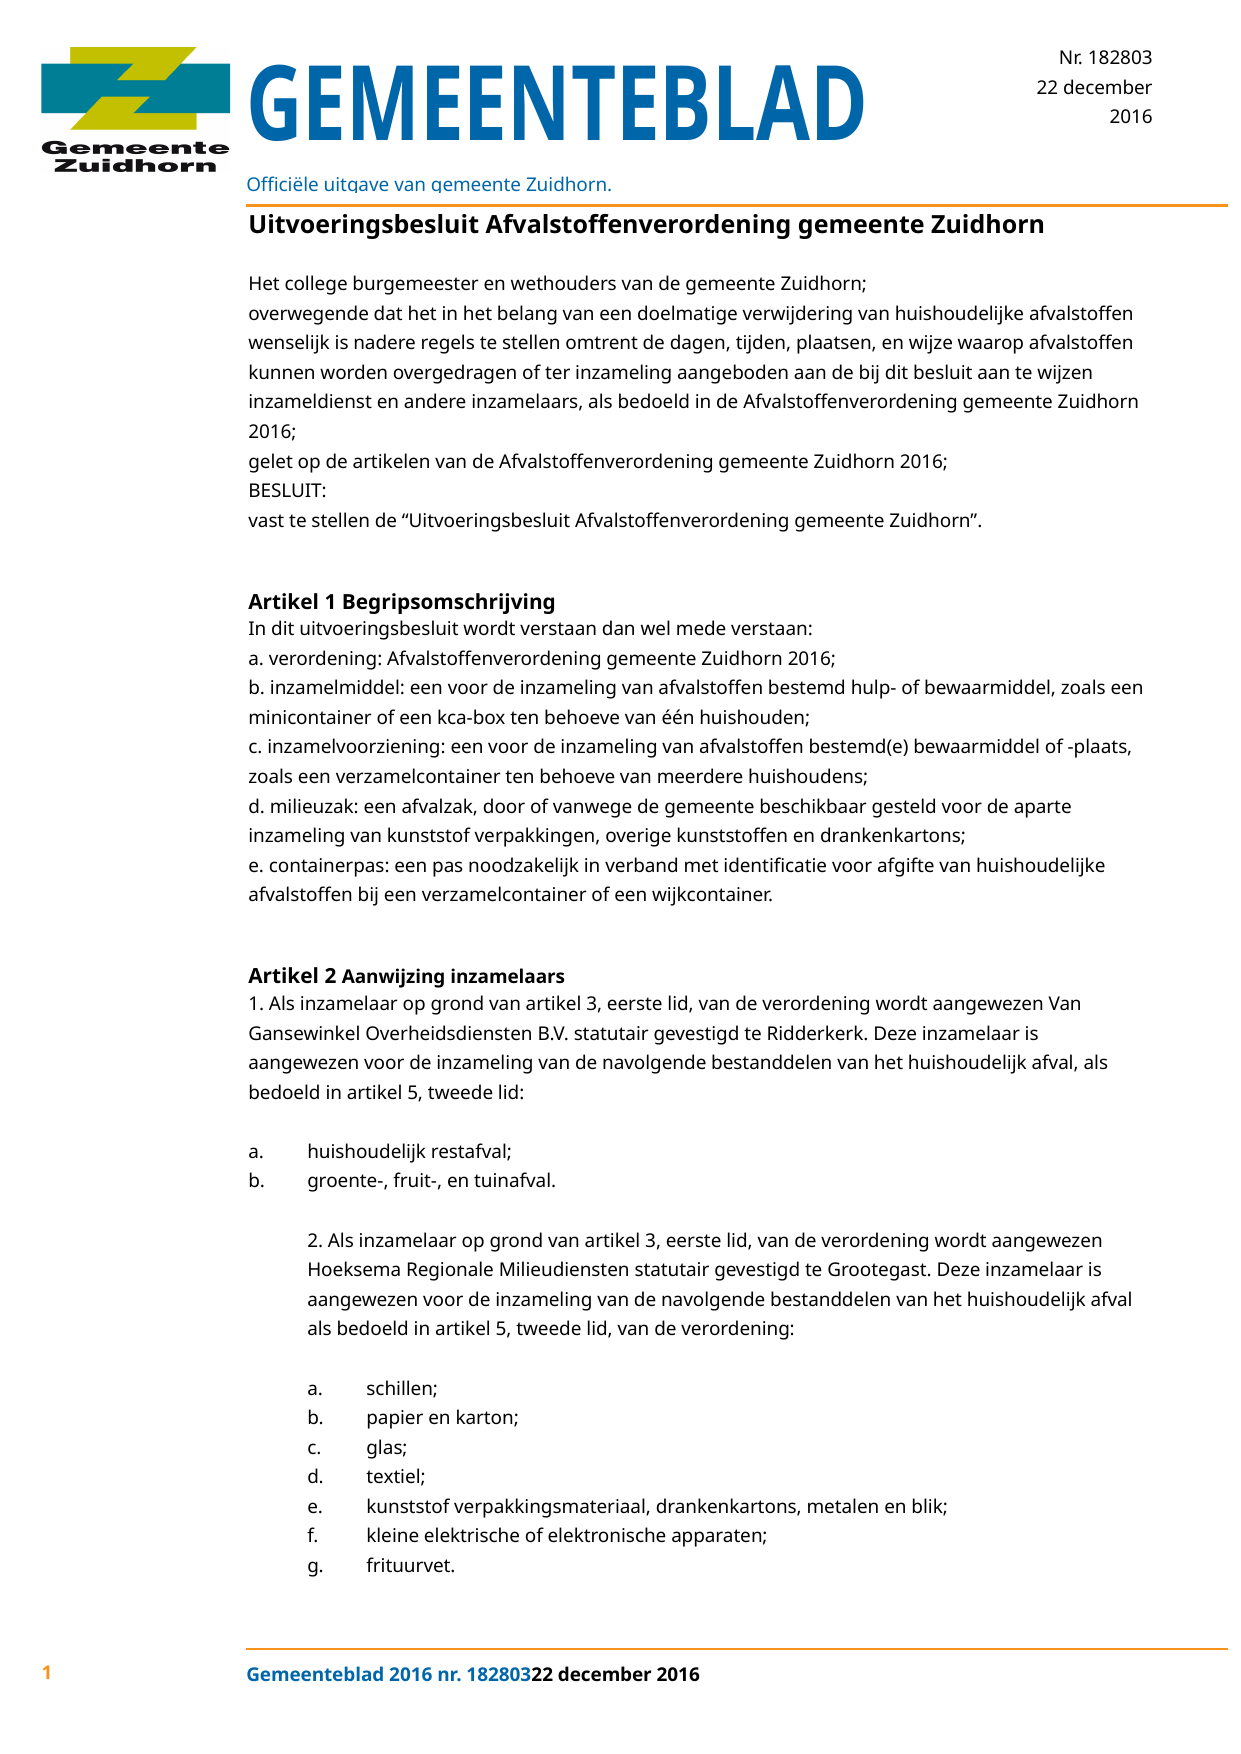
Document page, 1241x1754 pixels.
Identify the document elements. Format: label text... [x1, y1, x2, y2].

text Het college burgemeester en wethouders van de gemeente Zuidhorn; [248, 270, 1152, 296]
text b. inzamelmiddel: een voor de inzameling van afvalstoffen bestemd hulp- of bewaarmiddel, zoals een minicontainer of een kca-box ten behoeve van één huishouden; [248, 674, 1152, 730]
list kleine elektrische of elektronische apparaten; [307, 1523, 1152, 1548]
list schillen; [307, 1375, 1152, 1400]
list groente-, fruit-, en tuinafval. [248, 1168, 1152, 1193]
text overwegende dat het in het belang van een doelmatige verwijdering van huishoudelijke afvalstoffen wenselijk is nadere regels te stellen omtrent de dagen, tijden, plaatsen, en wijze waarop afvalstoffen kunnen worden overgedragen of ter inzameling aangeboden aan de bij dit besluit aan te wijzen inzameldienst en andere inzamelaars, als bedoeld in de Afvalstoffenverordening gemeente Zuidhorn 2016; [248, 300, 1152, 444]
text Uitvoeringsbesluit Afvalstoffenverordening gemeente Zuidhorn [248, 207, 1152, 241]
text vast te stellen de “Uitvoeringsbesluit Afvalstoffenverordening gemeente Zuidhorn”. [248, 507, 1152, 533]
picture [41, 47, 231, 172]
list textiel; [307, 1463, 1152, 1489]
list huishoudelijk restafval; [248, 1138, 1152, 1164]
list kunststof verpakkingsmateriaal, drankenkartons, metalen en blik; [307, 1493, 1152, 1519]
list 2. Als inzamelaar op grond van artikel 3, eerste lid, van de verordening wordt aangewezen Hoeksema Regionale Milieudiensten statutair gevestigd te Grootegast. Deze inzamelaar is aangewezen voor de inzameling van de navolgende bestanddelen van het huishoudelijk afval als bedoeld in artikel 5, tweede lid, van de verordening: [248, 1227, 1152, 1341]
text d. milieuzak: een afvalzak, door of vanwege de gemeente beschikbaar gesteld voor de aparte inzameling van kunststof verpakkingen, overige kunststoffen en drankenkartons; [248, 793, 1152, 848]
text BESLUIT: [248, 477, 1152, 503]
list glas; [307, 1434, 1152, 1459]
text gelet op de artikelen van de Afvalstoffenverordening gemeente Zuidhorn 2016; [248, 448, 1152, 473]
text e. containerpas: een pas noodzakelijk in verband met identificatie voor afgifte van huishoudelijke afvalstoffen bij een verzamelcontainer of een wijkcontainer. [248, 852, 1152, 907]
text 1. Als inzamelaar op grond van artikel 3, eerste lid, van de verordening wordt aangewezen Van Gansewinkel Overheidsdiensten B.V. statutair gevestigd te Ridderkerk. Deze inzamelaar is aangewezen voor de inzameling van de navolgende bestanddelen van het huishoudelijk afval, als bedoeld in artikel 5, tweede lid: [248, 990, 1152, 1104]
list frituurvet. [307, 1552, 1152, 1578]
list papier en karton; [307, 1404, 1152, 1430]
text In dit uitvoeringsbesluit wordt verstaan dan wel mede verstaan: [248, 615, 1152, 641]
text a. verordening: Afvalstoffenverordening gemeente Zuidhorn 2016; [248, 645, 1152, 671]
text Artikel 2 Aanwijzing inzamelaars [248, 962, 1152, 990]
text Artikel 1 Begripsomschrijving [248, 587, 1152, 615]
text c. inzamelvoorziening: een voor de inzameling van afvalstoffen bestemd(e) bewaarmiddel of -plaats, zoals een verzamelcontainer ten behoeve van meerdere huishoudens; [248, 734, 1152, 789]
